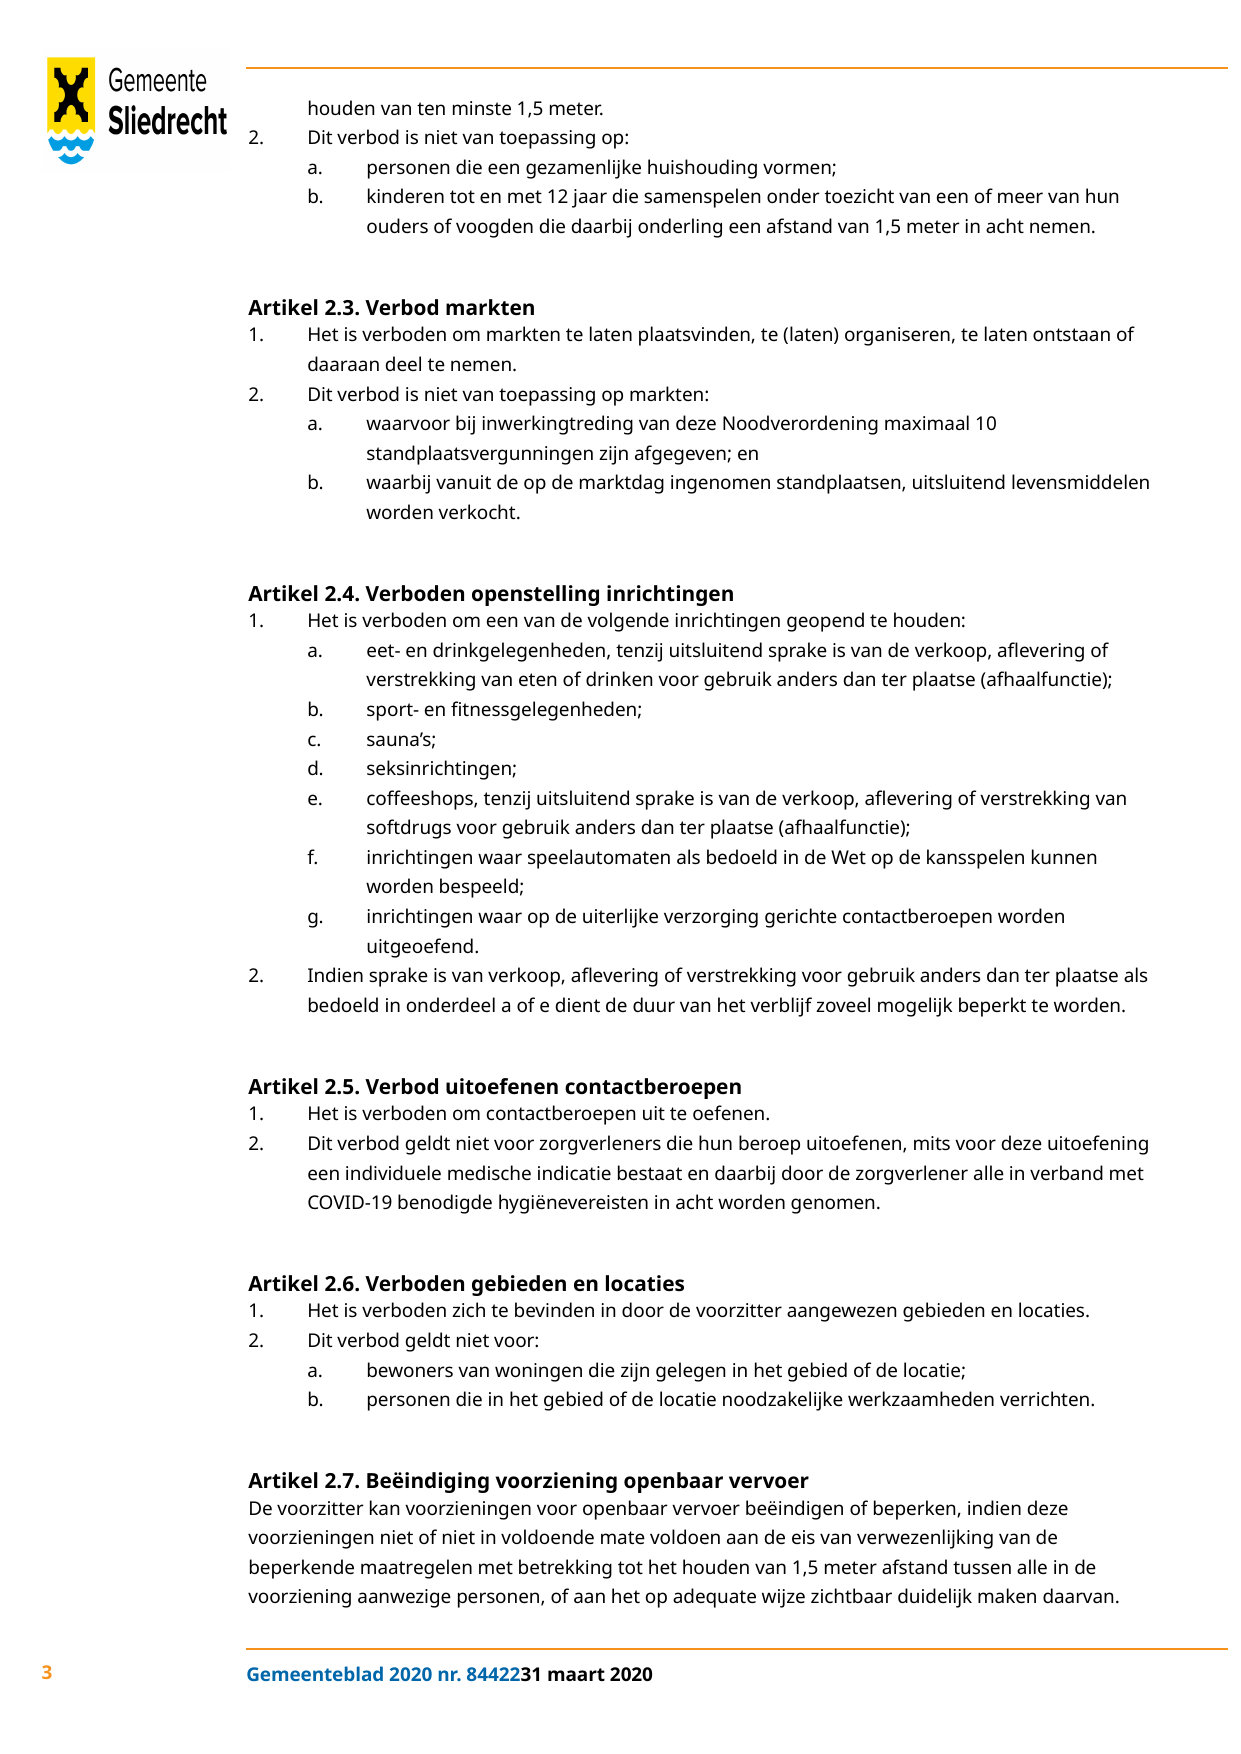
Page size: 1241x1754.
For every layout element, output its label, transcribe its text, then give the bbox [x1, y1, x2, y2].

list Het is verboden om een van de volgende inrichtingen geopend te houden: [248, 607, 1152, 633]
text Artikel 2.6. Verboden gebieden en locaties [248, 1269, 1152, 1298]
list sport- en fitnessgelegenheden; [307, 696, 1152, 722]
list Dit verbod geldt niet voor zorgverleners die hun beroep uitoefenen, mits voor deze uitoefening een individuele medische indicatie bestaat en daarbij door de zorgverlener alle in verband met COVID-19 benodigde hygiënevereisten in acht worden genomen. [248, 1130, 1152, 1215]
list personen die een gezamenlijke huishouding vormen; [307, 154, 1152, 180]
list Dit verbod is niet van toepassing op markten: [248, 381, 1152, 406]
list personen die in het gebied of de locatie noodzakelijke werkzaamheden verrichten. [307, 1386, 1152, 1412]
text Artikel 2.3. Verbod markten [248, 293, 1152, 322]
list waarbij vanuit de op de marktdag ingenomen standplaatsen, uitsluitend levensmiddelen worden verkocht. [307, 469, 1152, 525]
list Het is verboden om contactberoepen uit te oefenen. [248, 1101, 1152, 1126]
list waarvoor bij inwerkingtreding van deze Noodverordening maximaal 10 standplaatsvergunningen zijn afgegeven; en [307, 410, 1152, 466]
text De voorzitter kan voorzieningen voor openbaar vervoer beëindigen of beperken, indien deze voorzieningen niet of niet in voldoende mate voldoen aan de eis van verwezenlijking van de beperkende maatregelen met betrekking tot het houden van 1,5 meter afstand tussen alle in de voorziening aanwezige personen, of aan het op adequate wijze zichtbaar duidelijk maken daarvan. [248, 1495, 1152, 1609]
list inrichtingen waar op de uiterlijke verzorging gerichte contactberoepen worden uitgeoefend. [307, 903, 1152, 959]
list Het is verboden om markten te laten plaatsvinden, te (laten) organiseren, te laten ontstaan of daaraan deel te nemen. [248, 322, 1152, 377]
list Het is verboden zich te bevinden in door de voorzitter aangewezen gebieden en locaties. [248, 1298, 1152, 1323]
list kinderen tot en met 12 jaar die samenspelen onder toezicht van een of meer van hun ouders of voogden die daarbij onderling een afstand van 1,5 meter in acht nemen. [307, 183, 1152, 239]
text Artikel 2.5. Verbod uitoefenen contactberoepen [248, 1072, 1152, 1101]
list sauna’s; [307, 726, 1152, 752]
list eet- en drinkgelegenheden, tenzij uitsluitend sprake is van de verkoop, aflevering of verstrekking van eten of drinken voor gebruik anders dan ter plaatse (afhaalfunctie); [307, 637, 1152, 692]
list Dit verbod is niet van toepassing op: [248, 124, 1152, 150]
list bewoners van woningen die zijn gelegen in het gebied of de locatie; [307, 1357, 1152, 1383]
list Indien sprake is van verkoop, aflevering of verstrekking voor gebruik anders dan ter plaatse als bedoeld in onderdeel a of e dient de duur van het verblijf zoveel mogelijk beperkt te worden. [248, 962, 1152, 1018]
picture [41, 47, 231, 172]
list Dit verbod geldt niet voor: [248, 1327, 1152, 1353]
text Artikel 2.7. Beëindiging voorziening openbaar vervoer [248, 1466, 1152, 1495]
list inrichtingen waar speelautomaten als bedoeld in de Wet op de kansspelen kunnen worden bespeeld; [307, 844, 1152, 899]
text Artikel 2.4. Verboden openstelling inrichtingen [248, 579, 1152, 607]
list seksinrichtingen; [307, 755, 1152, 781]
list coffeeshops, tenzij uitsluitend sprake is van de verkoop, aflevering of verstrekking van softdrugs voor gebruik anders dan ter plaatse (afhaalfunctie); [307, 785, 1152, 840]
list houden van ten minste 1,5 meter. [248, 95, 1152, 121]
